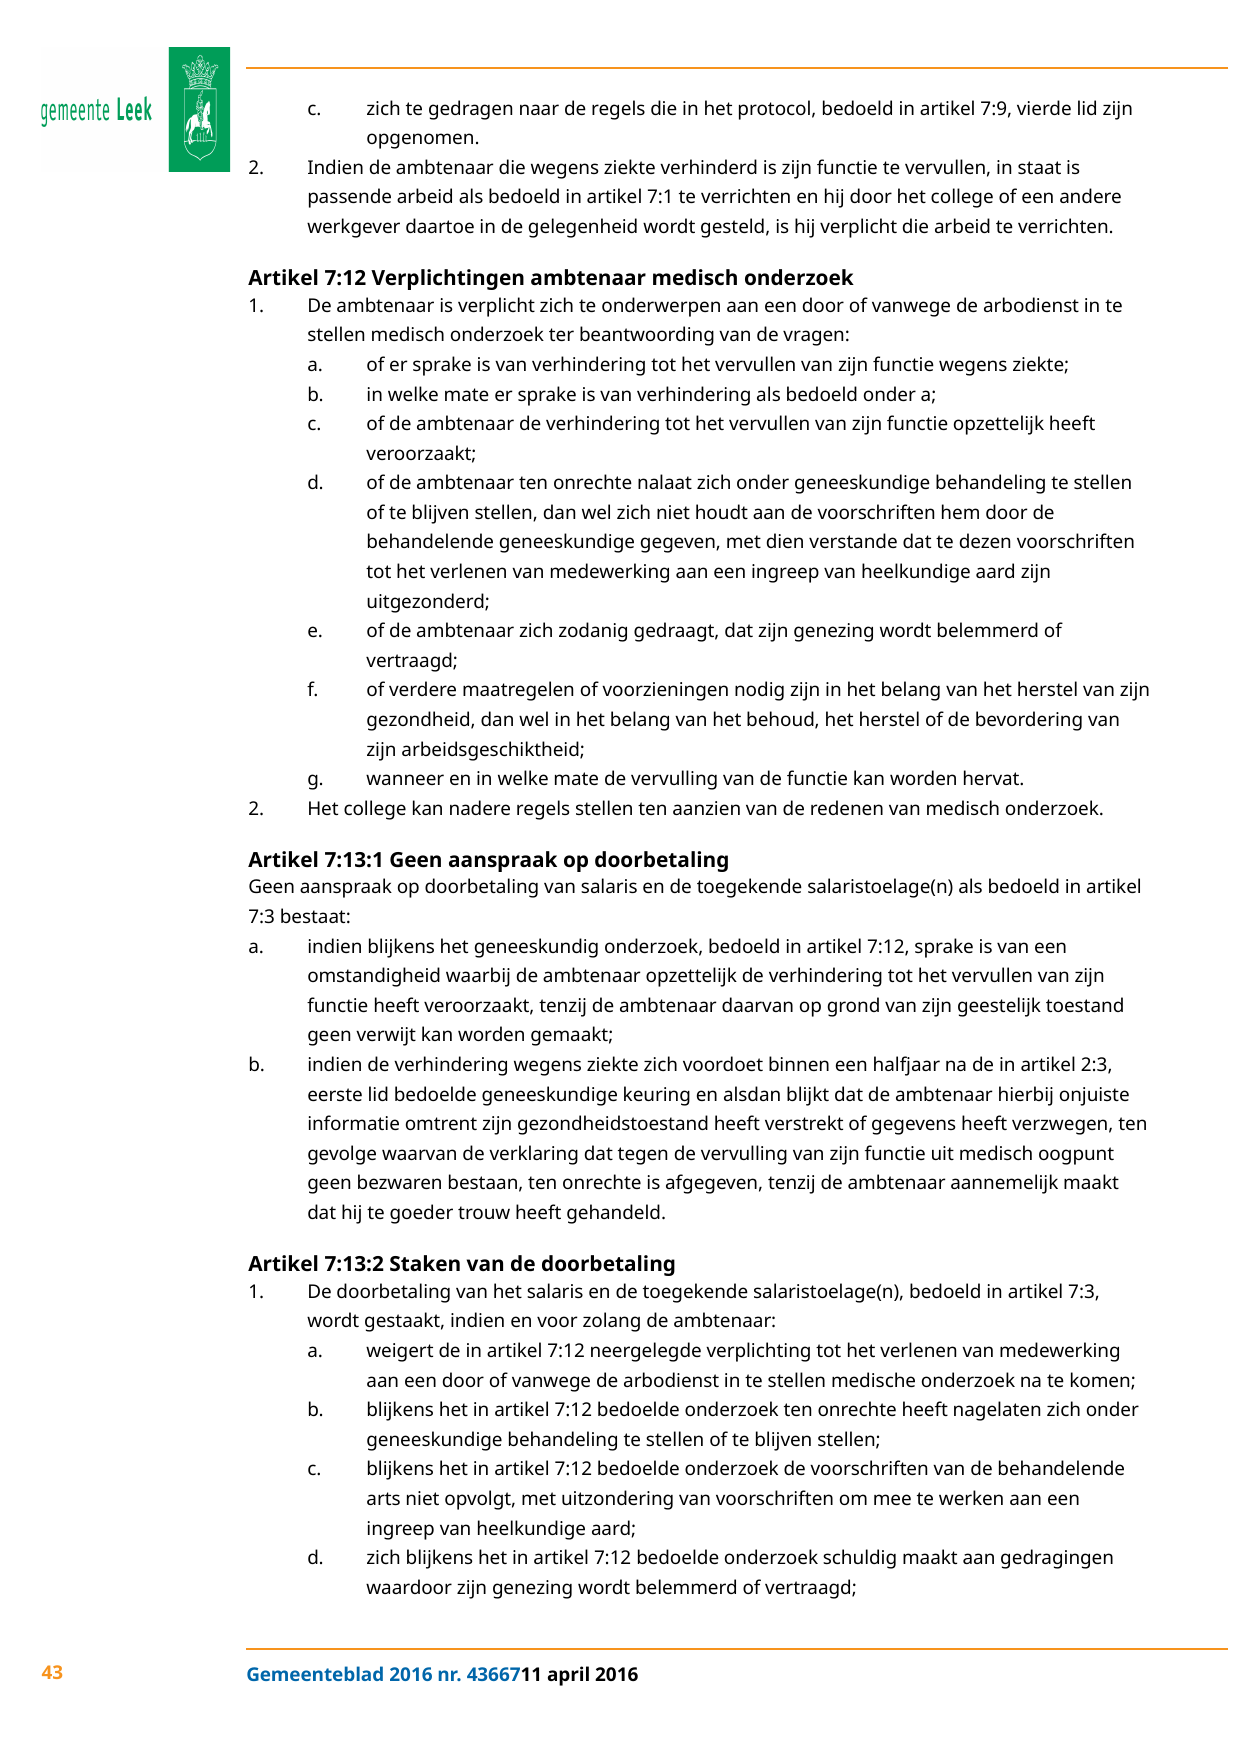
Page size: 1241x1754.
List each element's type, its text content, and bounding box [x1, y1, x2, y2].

list of de ambtenaar zich zodanig gedraagt, dat zijn genezing wordt belemmerd of vertraagd; [307, 617, 1152, 673]
list De doorbetaling van het salaris en de toegekende salaristoelage(n), bedoeld in artikel 7:3, wordt gestaakt, indien en voor zolang de ambtenaar: [248, 1278, 1152, 1333]
text Artikel 7:12 Verplichtingen ambtenaar medisch onderzoek [248, 263, 1152, 292]
list blijkens het in artikel 7:12 bedoelde onderzoek ten onrechte heeft nagelaten zich onder geneeskundige behandeling te stellen of te blijven stellen; [307, 1396, 1152, 1452]
list of de ambtenaar de verhindering tot het vervullen van zijn functie opzettelijk heeft veroorzaakt; [307, 410, 1152, 466]
list zich te gedragen naar de regels die in het protocol, bedoeld in artikel 7:9, vierde lid zijn opgenomen. [307, 95, 1152, 150]
list weigert de in artikel 7:12 neergelegde verplichting tot het verlenen van medewerking aan een door of vanwege de arbodienst in te stellen medische onderzoek na te komen; [307, 1337, 1152, 1392]
list Het college kan nadere regels stellen ten aanzien van de redenen van medisch onderzoek. [248, 795, 1152, 821]
picture [41, 47, 231, 172]
list of verdere maatregelen of voorzieningen nodig zijn in het belang van het herstel van zijn gezondheid, dan wel in het belang van het behoud, het herstel of de bevordering van zijn arbeidsgeschiktheid; [307, 677, 1152, 761]
list wanneer en in welke mate de vervulling van de functie kan worden hervat. [307, 765, 1152, 791]
text Artikel 7:13:2 Staken van de doorbetaling [248, 1249, 1152, 1278]
list indien blijkens het geneeskundig onderzoek, bedoeld in artikel 7:12, sprake is van een omstandigheid waarbij de ambtenaar opzettelijk de verhindering tot het vervullen van zijn functie heeft veroorzaakt, tenzij de ambtenaar daarvan op grond van zijn geestelijk toestand geen verwijt kan worden gemaakt; [248, 933, 1152, 1047]
list of de ambtenaar ten onrechte nalaat zich onder geneeskundige behandeling te stellen of te blijven stellen, dan wel zich niet houdt aan de voorschriften hem door de behandelende geneeskundige gegeven, met dien verstande dat te dezen voorschriften tot het verlenen van medewerking aan een ingreep van heelkundige aard zijn uitgezonderd; [307, 469, 1152, 613]
text Artikel 7:13:1 Geen aanspraak op doorbetaling [248, 845, 1152, 874]
list of er sprake is van verhindering tot het vervullen van zijn functie wegens ziekte; [307, 351, 1152, 377]
list in welke mate er sprake is van verhindering als bedoeld onder a; [307, 381, 1152, 406]
list blijkens het in artikel 7:12 bedoelde onderzoek de voorschriften van de behandelende arts niet opvolgt, met uitzondering van voorschriften om mee te werken aan een ingreep van heelkundige aard; [307, 1456, 1152, 1540]
list indien de verhindering wegens ziekte zich voordoet binnen een halfjaar na de in artikel 2:3, eerste lid bedoelde geneeskundige keuring en alsdan blijkt dat de ambtenaar hierbij onjuiste informatie omtrent zijn gezondheidstoestand heeft verstrekt of gegevens heeft verzwegen, ten gevolge waarvan de verklaring dat tegen de vervulling van zijn functie uit medisch oogpunt geen bezwaren bestaan, ten onrechte is afgegeven, tenzij de ambtenaar aannemelijk maakt dat hij te goeder trouw heeft gehandeld. [248, 1051, 1152, 1225]
list zich blijkens het in artikel 7:12 bedoelde onderzoek schuldig maakt aan gedragingen waardoor zijn genezing wordt belemmerd of vertraagd; [307, 1544, 1152, 1599]
text Geen aanspraak op doorbetaling van salaris en de toegekende salaristoelage(n) als bedoeld in artikel 7:3 bestaat: [248, 874, 1152, 929]
list Indien de ambtenaar die wegens ziekte verhinderd is zijn functie te vervullen, in staat is passende arbeid als bedoeld in artikel 7:1 te verrichten en hij door het college of een andere werkgever daartoe in de gelegenheid wordt gesteld, is hij verplicht die arbeid te verrichten. [248, 154, 1152, 239]
list De ambtenaar is verplicht zich te onderwerpen aan een door of vanwege de arbodienst in te stellen medisch onderzoek ter beantwoording van de vragen: [248, 292, 1152, 347]
